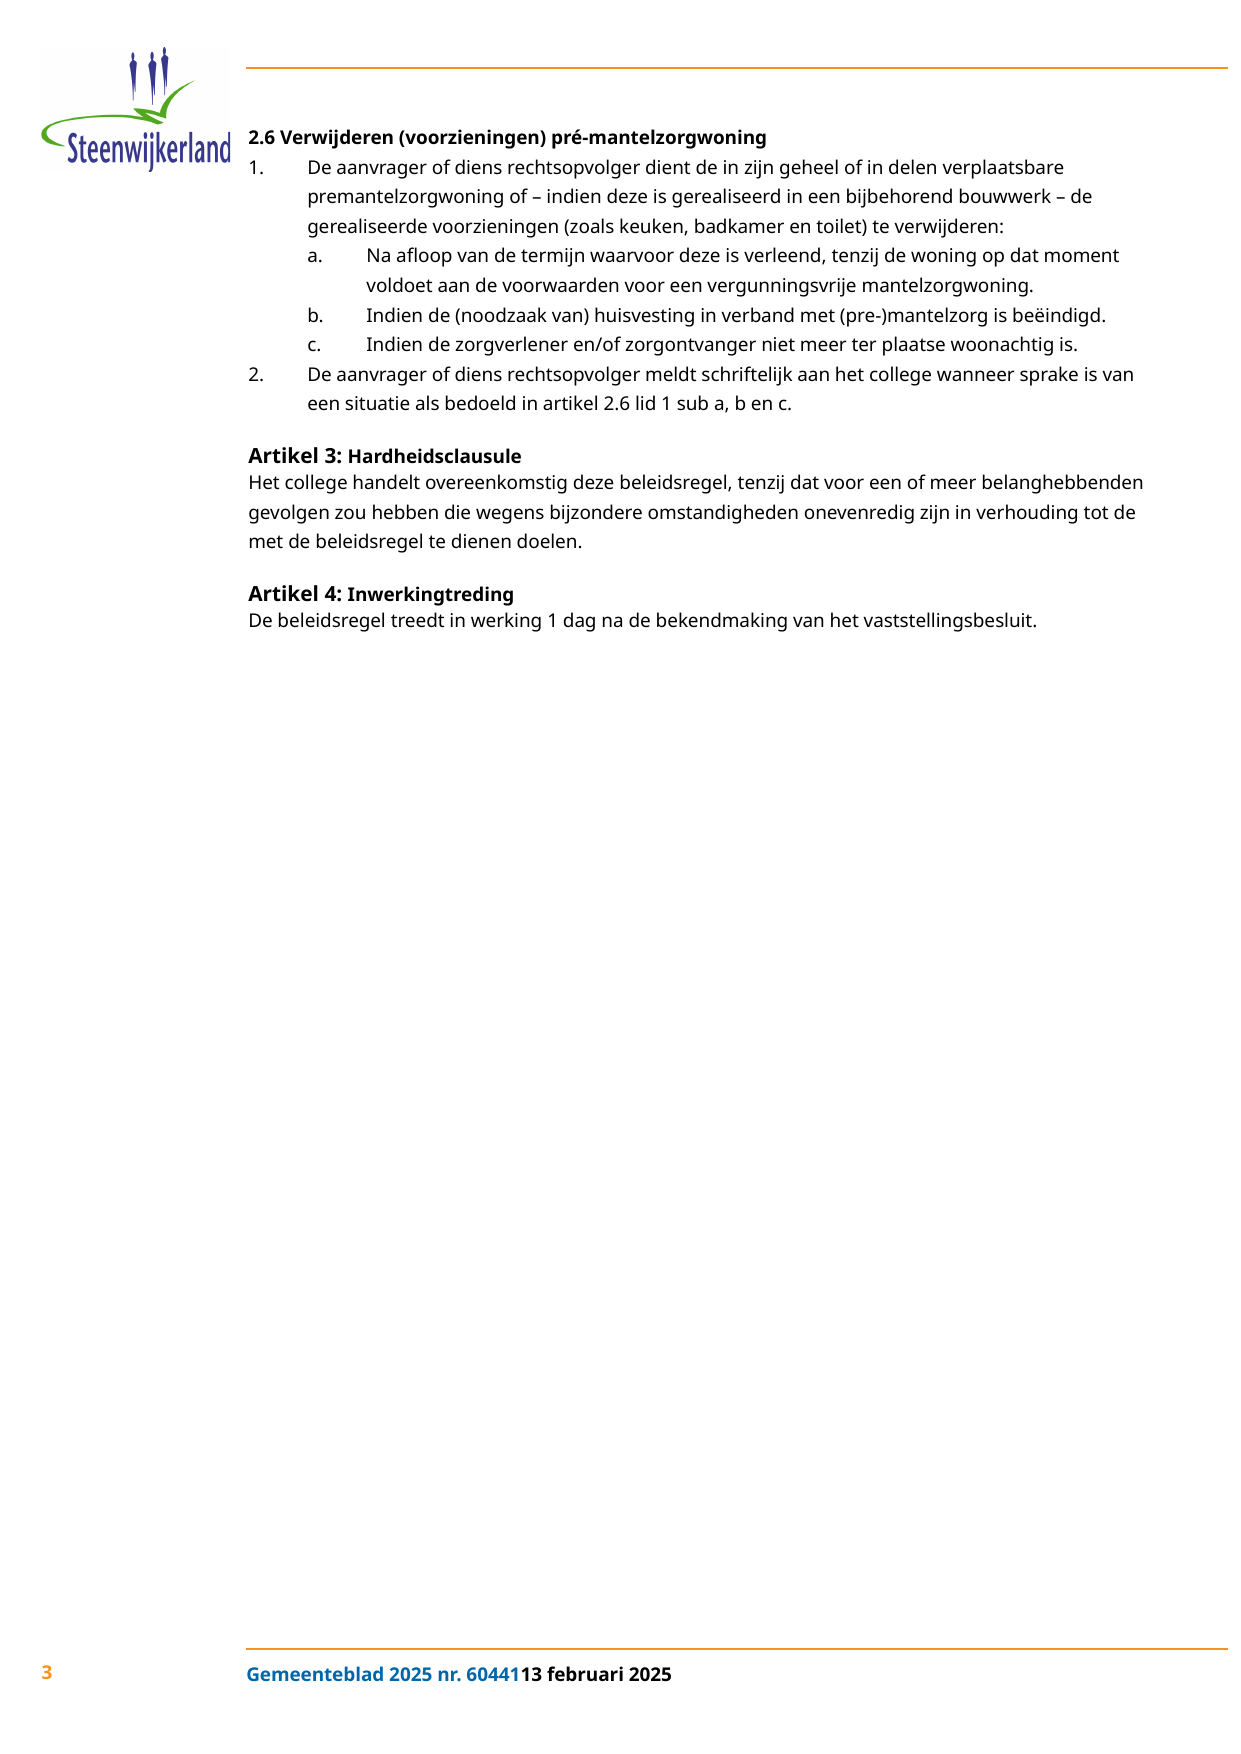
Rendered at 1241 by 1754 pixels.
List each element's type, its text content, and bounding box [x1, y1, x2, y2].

list Na afloop van de termijn waarvoor deze is verleend, tenzij de woning op dat moment voldoet aan de voorwaarden voor een vergunningsvrije mantelzorgwoning. [307, 243, 1152, 298]
list De aanvrager of diens rechtsopvolger meldt schriftelijk aan het college wanneer sprake is van een situatie als bedoeld in artikel 2.6 lid 1 sub a, b en c. [248, 361, 1152, 416]
text Artikel 3: Hardheidsclausule [248, 441, 1152, 469]
list Indien de zorgverlener en/of zorgontvanger niet meer ter plaatse woonachtig is. [307, 331, 1152, 357]
text Artikel 4: Inwerkingtreding [248, 579, 1152, 607]
picture [41, 47, 231, 172]
list Indien de (noodzaak van) huisvesting in verband met (pre-)mantelzorg is beëindigd. [307, 302, 1152, 328]
text 2.6 Verwijderen (voorzieningen) pré-mantelzorgwoning [248, 124, 1152, 150]
text De beleidsregel treedt in werking 1 dag na de bekendmaking van het vaststellingsbesluit. [248, 607, 1152, 633]
list De aanvrager of diens rechtsopvolger dient de in zijn geheel of in delen verplaatsbare premantelzorgwoning of – indien deze is gerealiseerd in een bijbehorend bouwwerk – de gerealiseerde voorzieningen (zoals keuken, badkamer en toilet) te verwijderen: [248, 154, 1152, 239]
text Het college handelt overeenkomstig deze beleidsregel, tenzij dat voor een of meer belanghebbenden gevolgen zou hebben die wegens bijzondere omstandigheden onevenredig zijn in verhouding tot de met de beleidsregel te dienen doelen. [248, 469, 1152, 554]
